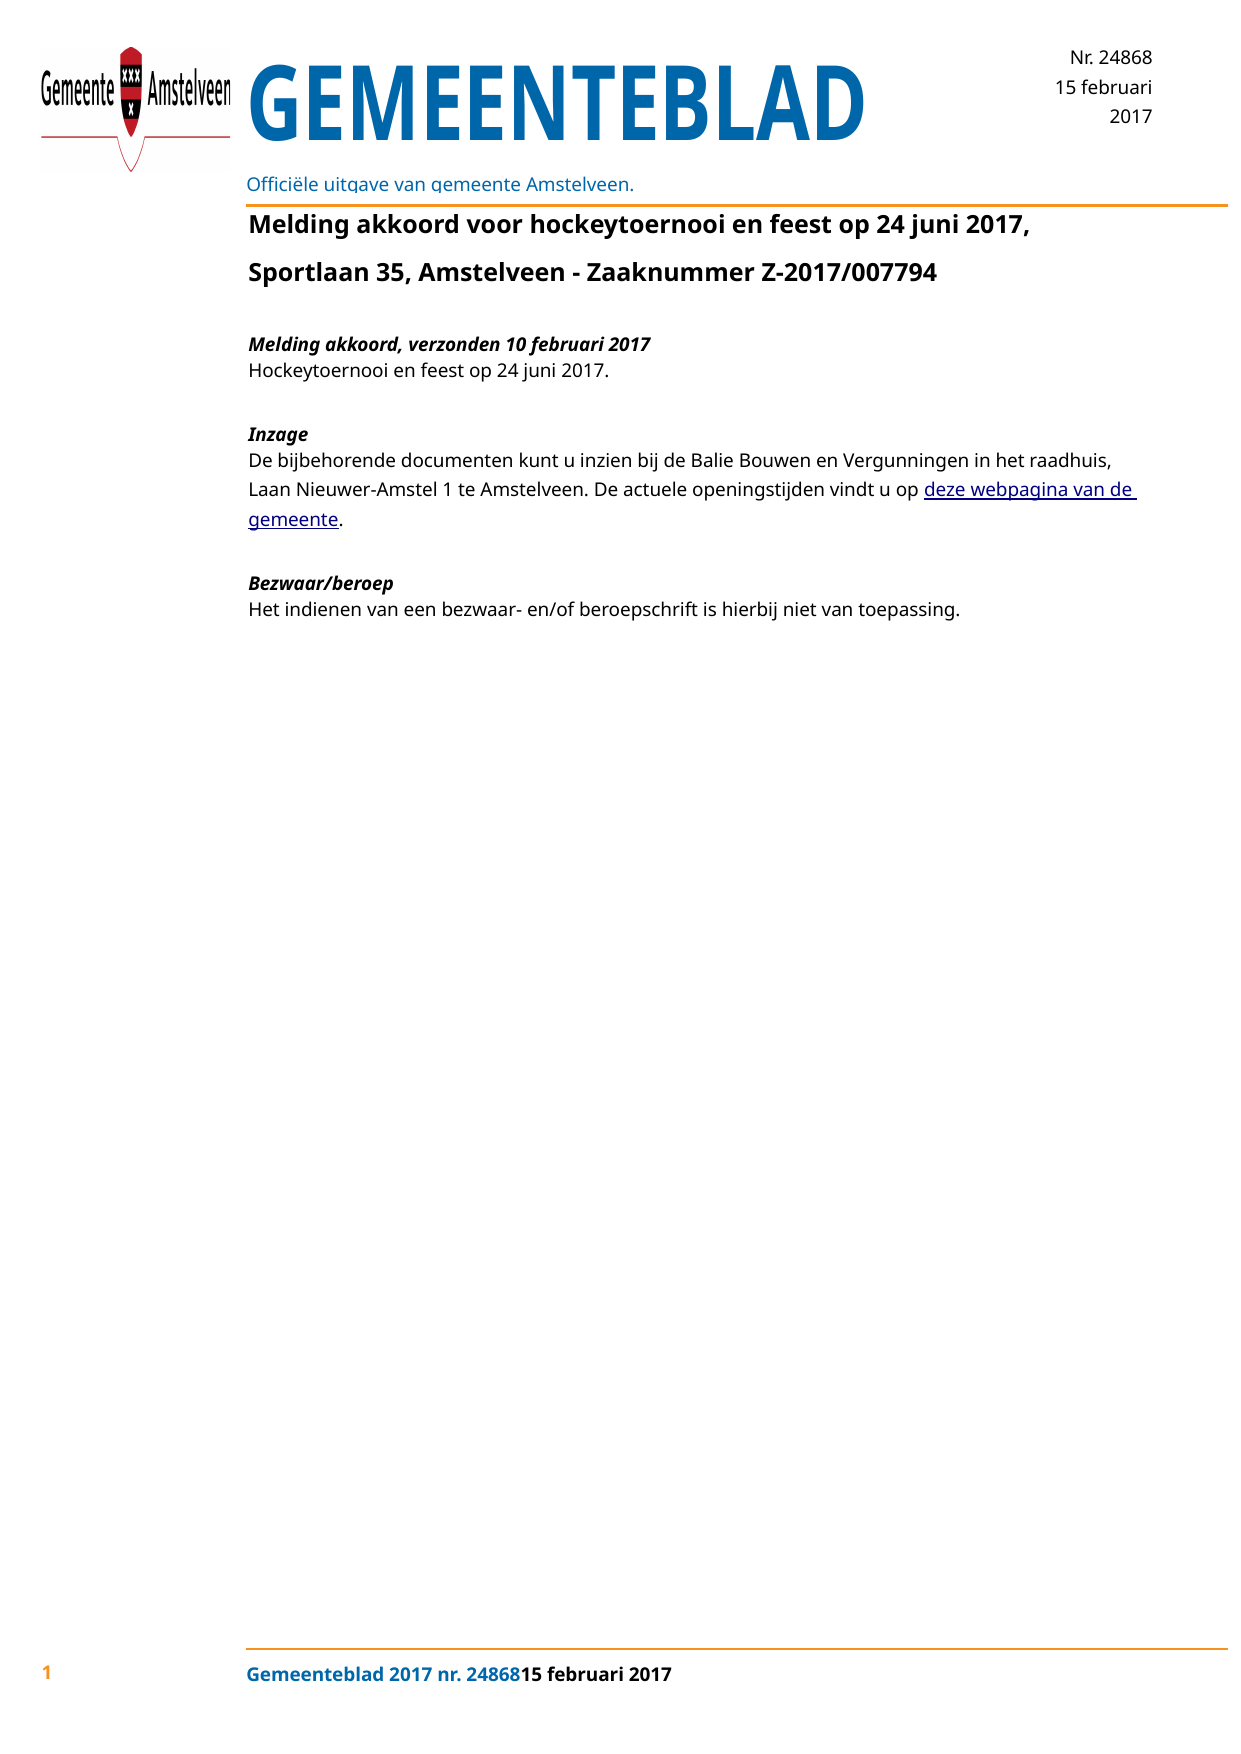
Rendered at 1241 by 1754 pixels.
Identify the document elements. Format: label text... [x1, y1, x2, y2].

text Bezwaar/beroep [248, 570, 1152, 596]
text Hockeytoernooi en feest op 24 juni 2017. [248, 357, 1152, 383]
text Melding akkoord voor hockeytoernooi en feest op 24 juni 2017, Sportlaan 35, Amstelveen - Zaaknummer Z-2017/007794 [248, 207, 1152, 288]
picture [41, 47, 231, 172]
text Het indienen van een bezwaar- en/of beroepschrift is hierbij niet van toepassing. [248, 596, 1152, 621]
text De bijbehorende documenten kunt u inzien bij de Balie Bouwen en Vergunningen in het raadhuis, Laan Nieuwer-Amstel 1 te Amstelveen. De actuele openingstijden vindt u op deze webpagina van de gemeente. [248, 447, 1152, 532]
text Inzage [248, 421, 1152, 447]
text Melding akkoord, verzonden 10 februari 2017 [248, 331, 1152, 357]
